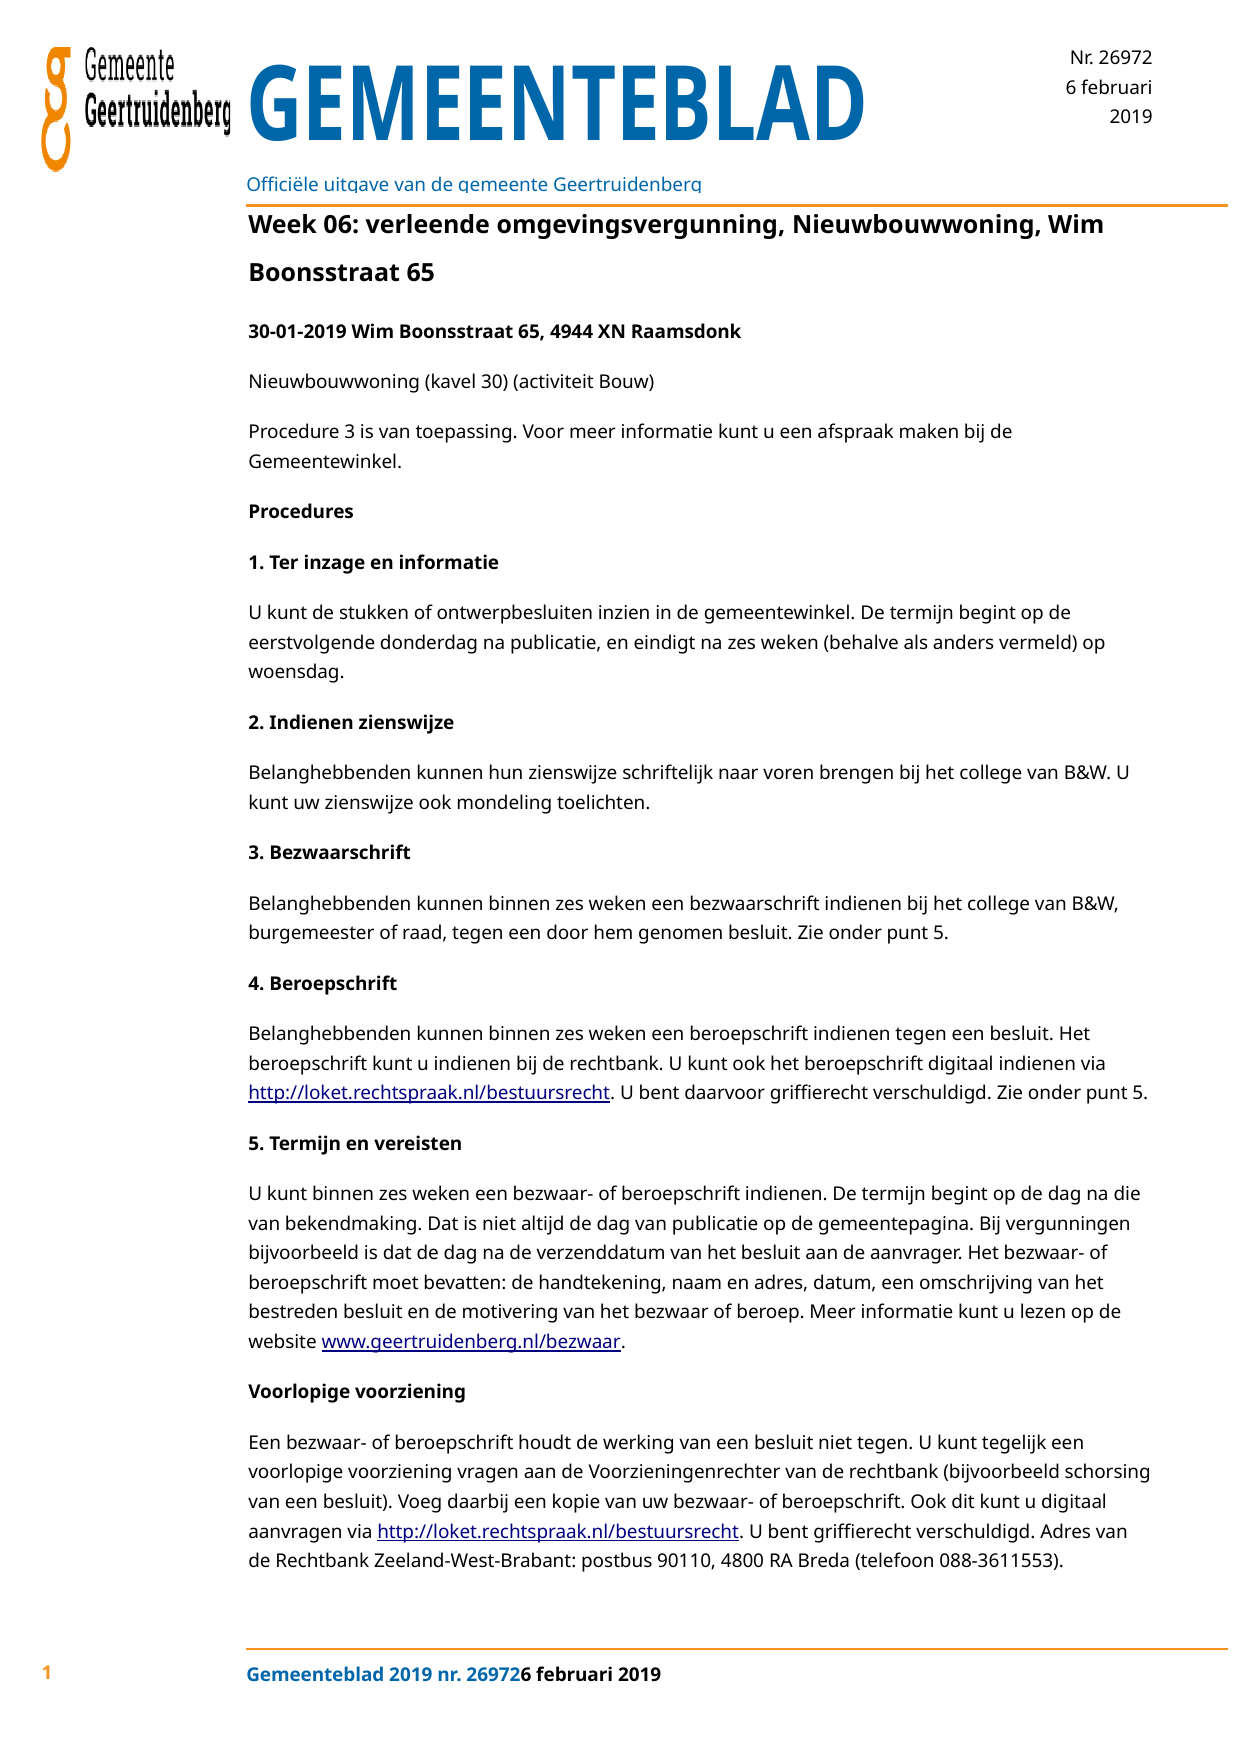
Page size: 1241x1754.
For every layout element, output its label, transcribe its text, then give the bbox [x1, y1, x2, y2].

text Procedure 3 is van toepassing. Voor meer informatie kunt u een afspraak maken bij de Gemeentewinkel. [248, 419, 1152, 474]
text Een bezwaar- of beroepschrift houdt de werking van een besluit niet tegen. U kunt tegelijk een voorlopige voorziening vragen aan de Voorzieningenrechter van de rechtbank (bijvoorbeeld schorsing van een besluit). Voeg daarbij een kopie van uw bezwaar- of beroepschrift. Ook dit kunt u digitaal aanvragen via http://loket.rechtspraak.nl/bestuursrecht. U bent griffierecht verschuldigd. Adres van de Rechtbank Zeeland-West-Brabant: postbus 90110, 4800 RA Breda (telefoon 088-3611553). [248, 1429, 1152, 1573]
text Belanghebbenden kunnen binnen zes weken een bezwaarschrift indienen bij het college van B&W, burgemeester of raad, tegen een door hem genomen besluit. Zie onder punt 5. [248, 890, 1152, 945]
text Belanghebbenden kunnen hun zienswijze schriftelijk naar voren brengen bij het college van B&W. U kunt uw zienswijze ook mondeling toelichten. [248, 759, 1152, 815]
text Nieuwbouwwoning (kavel 30) (activiteit Bouw) [248, 368, 1152, 394]
text 1. Ter inzage en informatie [248, 549, 1152, 575]
picture [41, 47, 231, 172]
text 30-01-2019 Wim Boonsstraat 65, 4944 XN Raamsdonk [248, 318, 1152, 344]
text U kunt binnen zes weken een bezwaar- of beroepschrift indienen. De termijn begint op de dag na die van bekendmaking. Dat is niet altijd de dag van publicatie op de gemeentepagina. Bij vergunningen bijvoorbeeld is dat de dag na de verzenddatum van het besluit aan de aanvrager. Het bezwaar- of beroepschrift moet bevatten: de handtekening, naam en adres, datum, een omschrijving van het bestreden besluit en de motivering van het bezwaar of beroep. Meer informatie kunt u lezen op de website www.geertruidenberg.nl/bezwaar. [248, 1180, 1152, 1354]
text Voorlopige voorziening [248, 1379, 1152, 1404]
text 5. Termijn en vereisten [248, 1130, 1152, 1156]
text Procedures [248, 499, 1152, 524]
text Belanghebbenden kunnen binnen zes weken een beroepschrift indienen tegen een besluit. Het beroepschrift kunt u indienen bij de rechtbank. U kunt ook het beroepschrift digitaal indienen via http://loket.rechtspraak.nl/bestuursrecht. U bent daarvoor griffierecht verschuldigd. Zie onder punt 5. [248, 1020, 1152, 1105]
text 4. Beroepschrift [248, 970, 1152, 996]
text 2. Indienen zienswijze [248, 709, 1152, 735]
text Week 06: verleende omgevingsvergunning, Nieuwbouwwoning, Wim Boonsstraat 65 [248, 207, 1152, 288]
text U kunt de stukken of ontwerpbesluiten inzien in de gemeentewinkel. De termijn begint op de eerstvolgende donderdag na publicatie, en eindigt na zes weken (behalve als anders vermeld) op woensdag. [248, 599, 1152, 684]
text 3. Bezwaarschrift [248, 839, 1152, 865]
